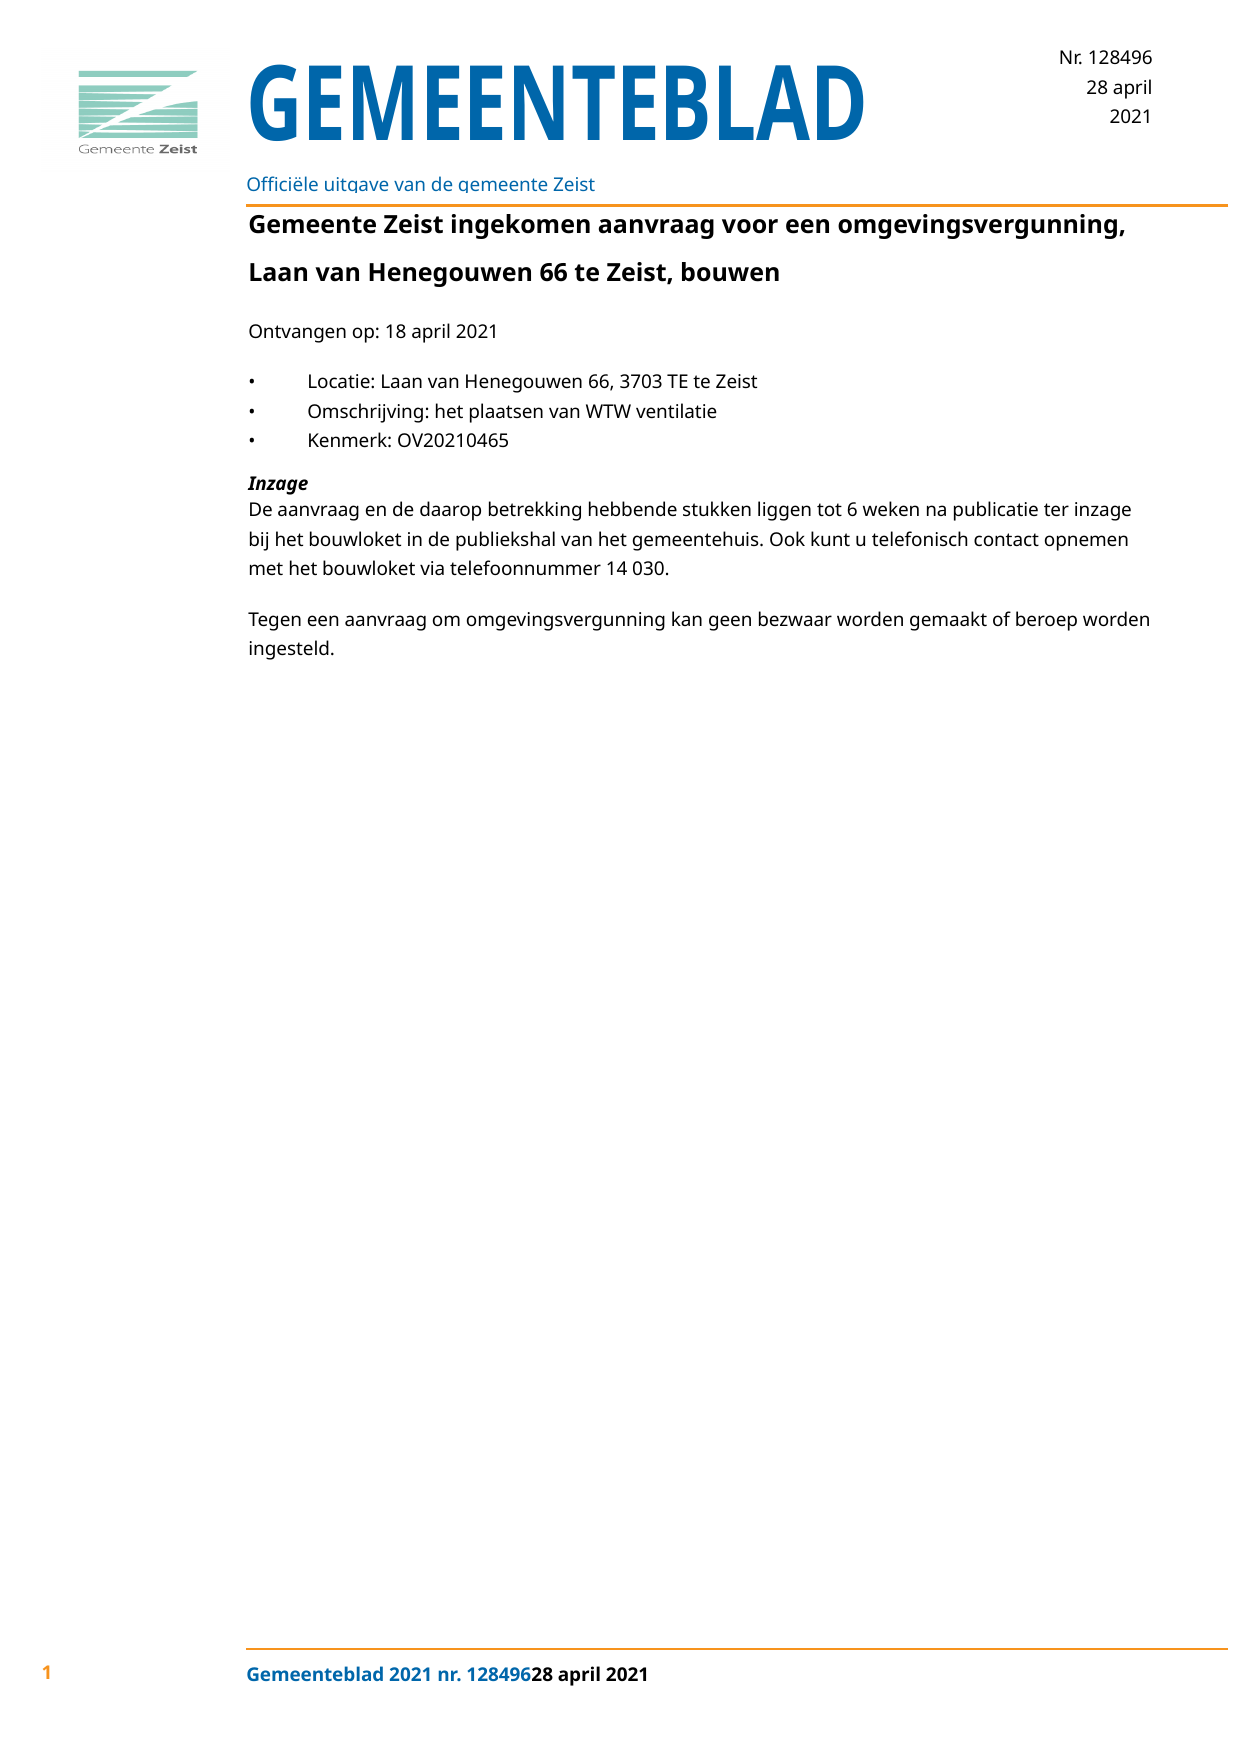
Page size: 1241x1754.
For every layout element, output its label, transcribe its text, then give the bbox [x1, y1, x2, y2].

list Omschrijving: het plaatsen van WTW ventilatie [248, 398, 1152, 424]
text De aanvraag en de daarop betrekking hebbende stukken liggen tot 6 weken na publicatie ter inzage bij het bouwloket in de publiekshal van het gemeentehuis. Ook kunt u telefonisch contact opnemen met het bouwloket via telefoonnummer 14 030. [248, 496, 1152, 581]
text Inzage [248, 471, 1152, 496]
text Tegen een aanvraag om omgevingsvergunning kan geen bezwaar worden gemaakt of beroep worden ingesteld. [248, 606, 1152, 661]
text Ontvangen op: 18 april 2021 [248, 318, 1152, 344]
text Gemeente Zeist ingekomen aanvraag voor een omgevingsvergunning, Laan van Henegouwen 66 te Zeist, bouwen [248, 207, 1152, 288]
picture [41, 47, 231, 172]
list Kenmerk: OV20210465 [248, 427, 1152, 453]
list Locatie: Laan van Henegouwen 66, 3703 TE te Zeist [248, 368, 1152, 394]
